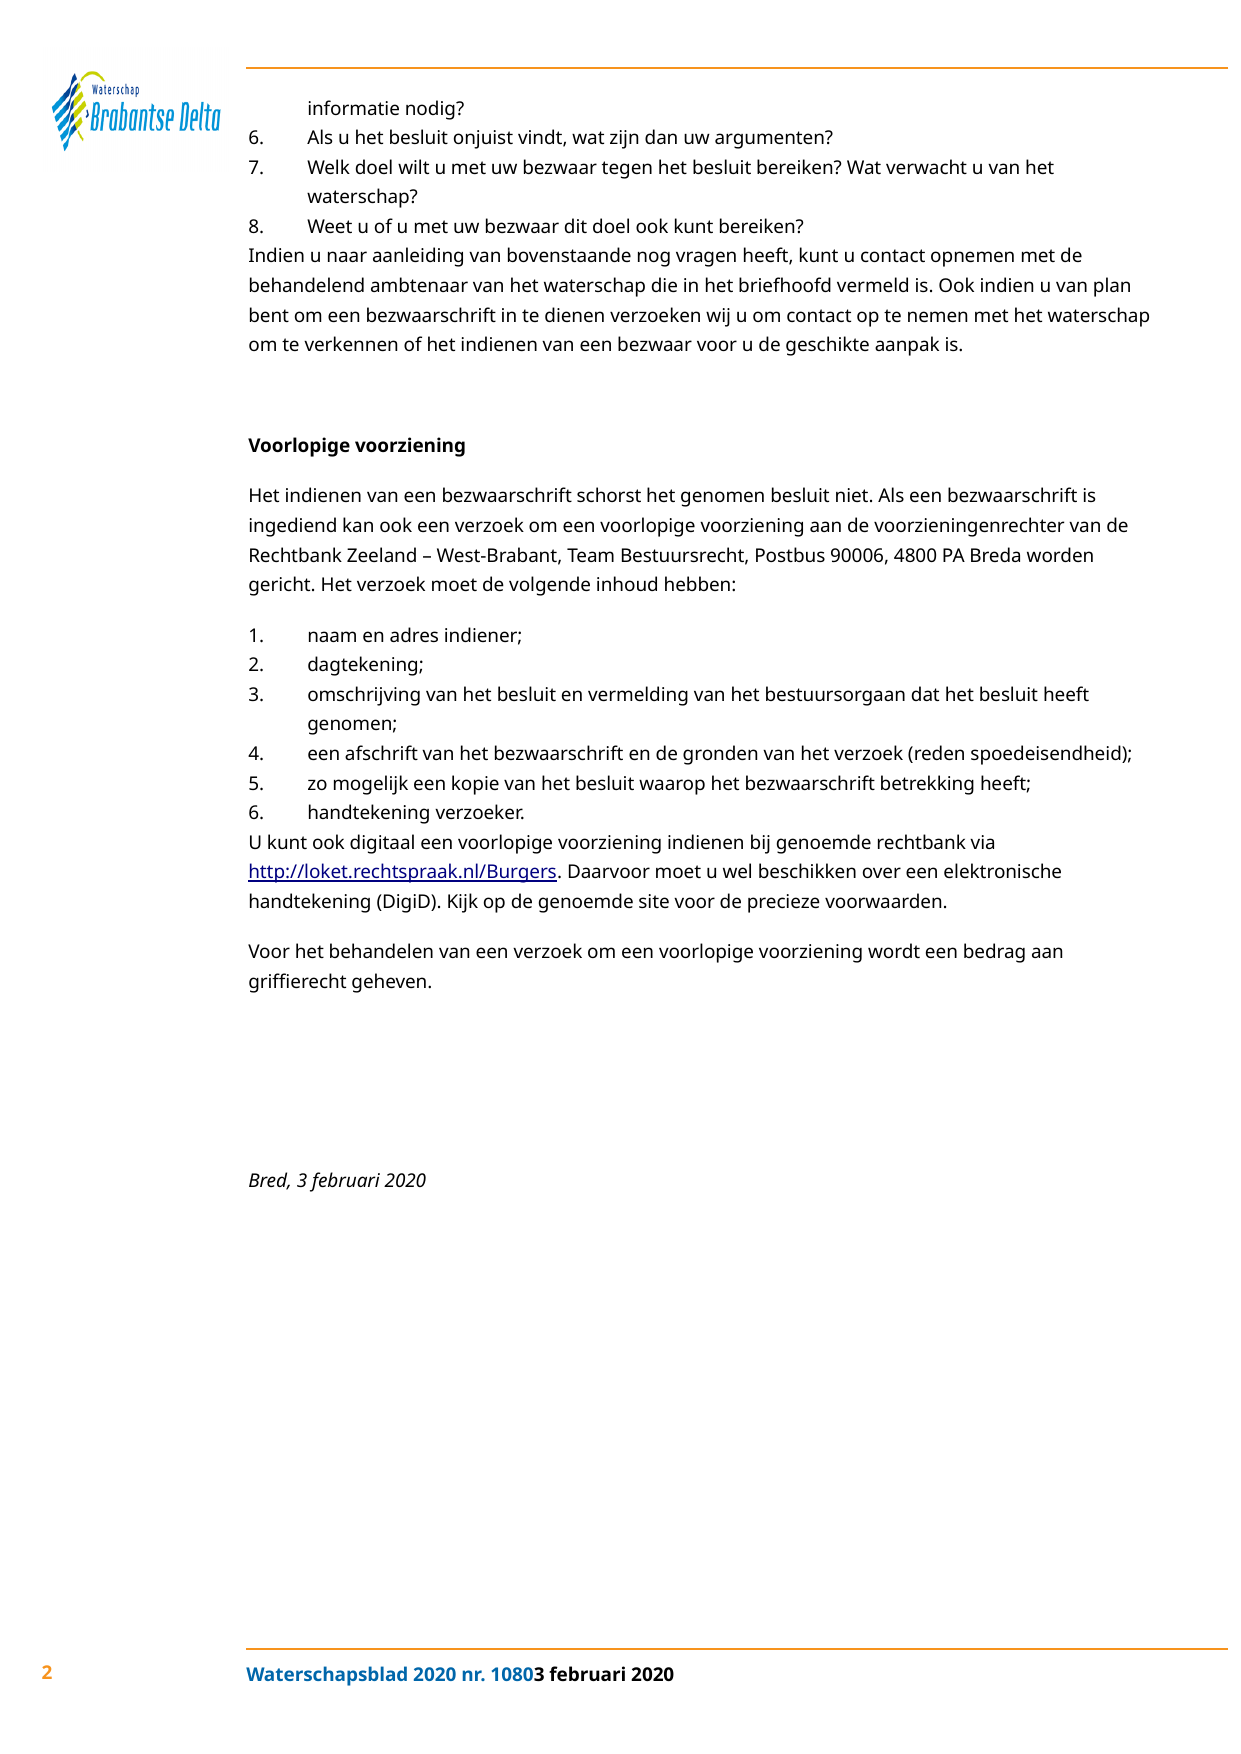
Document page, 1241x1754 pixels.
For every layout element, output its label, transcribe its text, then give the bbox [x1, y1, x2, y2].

text Voorlopige voorziening [248, 432, 1152, 458]
text Indien u naar aanleiding van bovenstaande nog vragen heeft, kunt u contact opnemen met de behandelend ambtenaar van het waterschap die in het briefhoofd vermeld is. Ook indien u van plan bent om een bezwaarschrift in te dienen verzoeken wij u om contact op te nemen met het waterschap om te verkennen of het indienen van een bezwaar voor u de geschikte aanpak is. [248, 243, 1152, 357]
list een afschrift van het bezwaarschrift en de gronden van het verzoek (reden spoedeisendheid); [248, 740, 1152, 766]
text U kunt ook digitaal een voorlopige voorziening indienen bij genoemde rechtbank via http://loket.rechtspraak.nl/Burgers. Daarvoor moet u wel beschikken over een elektronische handtekening (DigiD). Kijk op de genoemde site voor de precieze voorwaarden. [248, 829, 1152, 914]
text Het indienen van een bezwaarschrift schorst het genomen besluit niet. Als een bezwaarschrift is ingediend kan ook een verzoek om een voorlopige voorziening aan de voorzieningenrechter van de Rechtbank Zeeland – West-Brabant, Team Bestuursrecht, Postbus 90006, 4800 PA Breda worden gericht. Het verzoek moet de volgende inhoud hebben: [248, 483, 1152, 597]
text Bred, 3 februari 2020 [248, 1167, 1152, 1193]
list zo mogelijk een kopie van het besluit waarop het bezwaarschrift betrekking heeft; [248, 770, 1152, 796]
text Voor het behandelen van een verzoek om een voorlopige voorziening wordt een bedrag aan griffierecht geheven. [248, 938, 1152, 994]
list omschrijving van het besluit en vermelding van het bestuursorgaan dat het besluit heeft genomen; [248, 681, 1152, 736]
list Weet u of u met uw bezwaar dit doel ook kunt bereiken? [248, 213, 1152, 239]
list Als u het besluit onjuist vindt, wat zijn dan uw argumenten? [248, 124, 1152, 150]
list informatie nodig? [248, 95, 1152, 121]
list dagtekening; [248, 651, 1152, 677]
list naam en adres indiener; [248, 622, 1152, 648]
list handtekening verzoeker. [248, 799, 1152, 825]
picture [41, 47, 231, 172]
list Welk doel wilt u met uw bezwaar tegen het besluit bereiken? Wat verwacht u van het waterschap? [248, 154, 1152, 209]
